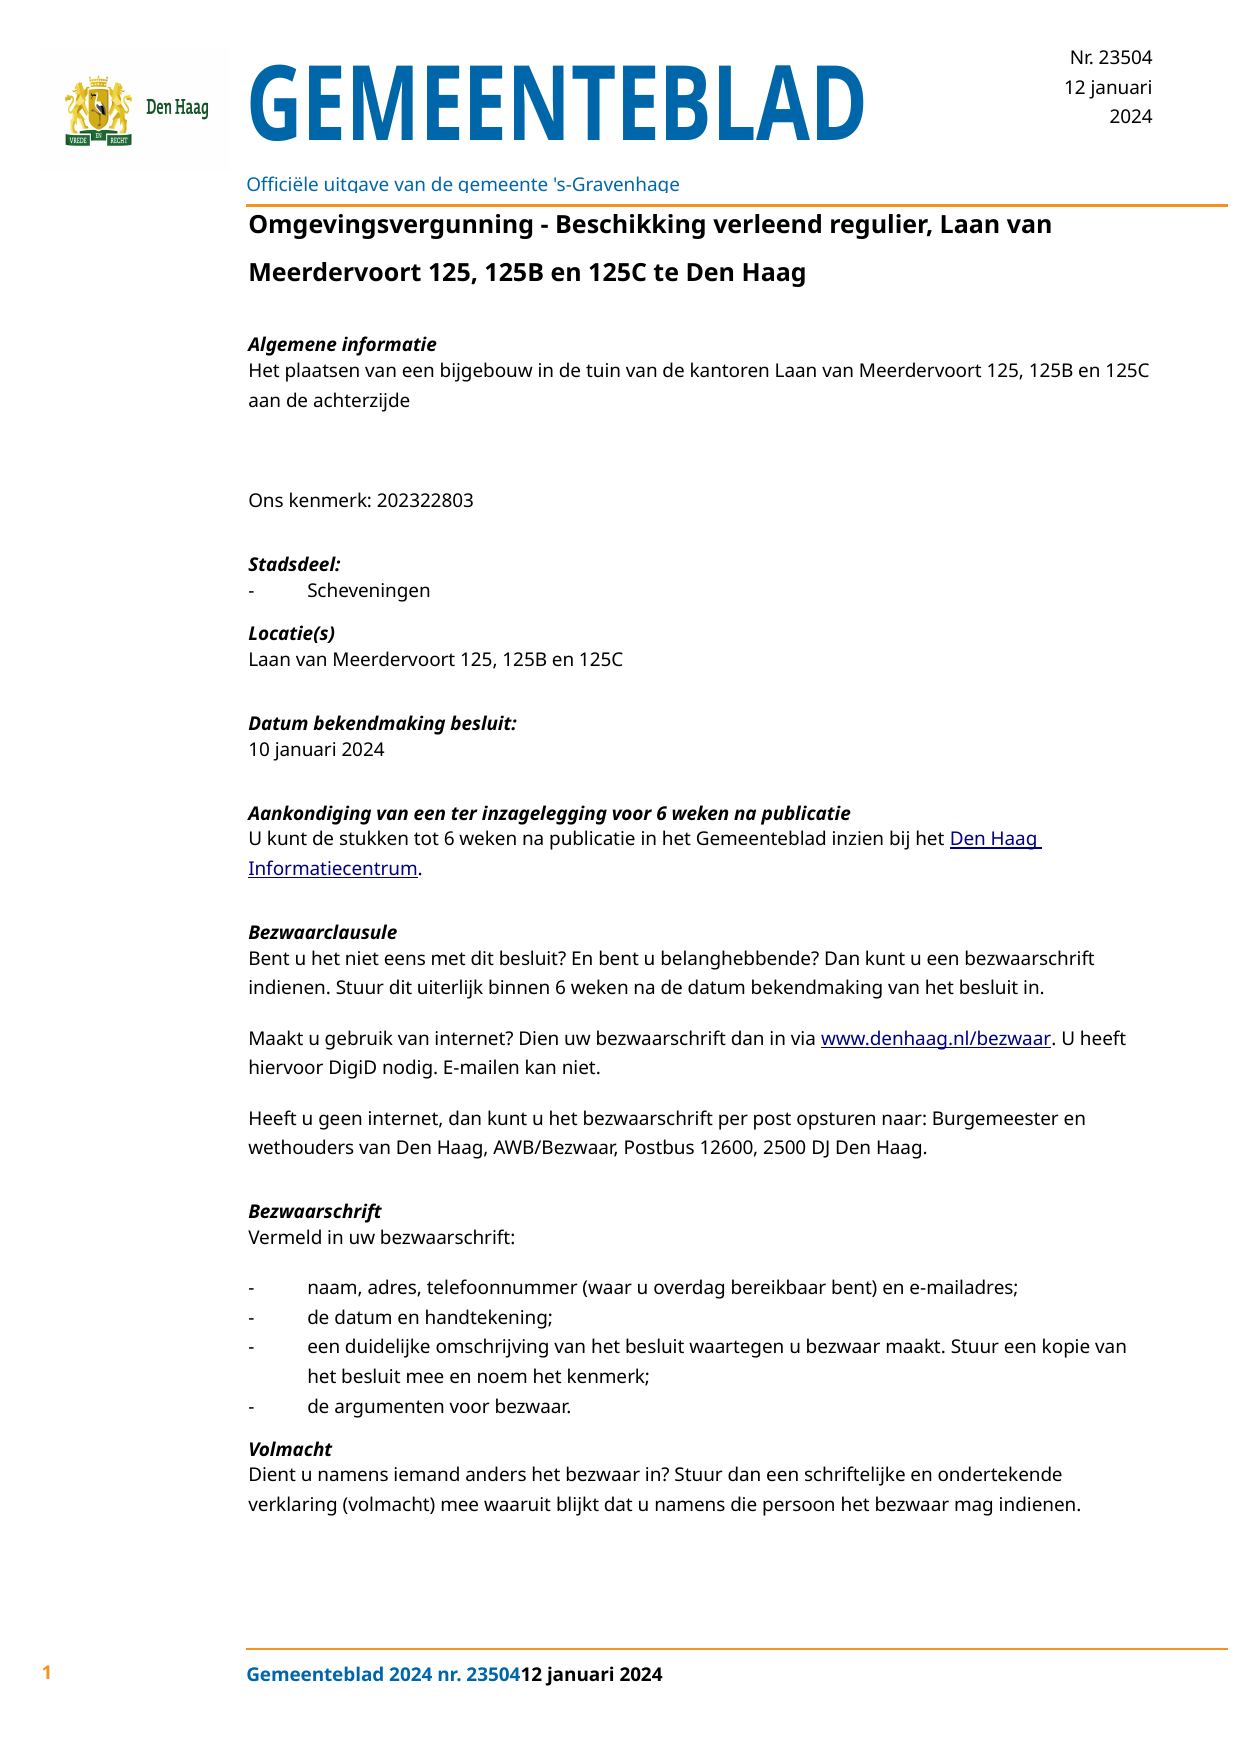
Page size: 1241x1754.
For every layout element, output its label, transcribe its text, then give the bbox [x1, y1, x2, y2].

text Locatie(s) [248, 620, 1152, 646]
text U kunt de stukken tot 6 weken na publicatie in het Gemeenteblad inzien bij het Den Haag Informatiecentrum. [248, 826, 1152, 881]
text Omgevingsvergunning - Beschikking verleend regulier, Laan van Meerdervoort 125, 125B en 125C te Den Haag [248, 207, 1152, 288]
text Stadsdeel: [248, 552, 1152, 577]
list de datum en handtekening; [248, 1304, 1152, 1330]
text Vermeld in uw bezwaarschrift: [248, 1224, 1152, 1250]
text Laan van Meerdervoort 125, 125B en 125C [248, 646, 1152, 672]
text Heeft u geen internet, dan kunt u het bezwaarschrift per post opsturen naar: Burgemeester en wethouders van Den Haag, AWB/Bezwaar, Postbus 12600, 2500 DJ Den Haag. [248, 1105, 1152, 1160]
text Bent u het niet eens met dit besluit? En bent u belanghebbende? Dan kunt u een bezwaarschrift indienen. Stuur dit uiterlijk binnen 6 weken na de datum bekendmaking van het besluit in. [248, 945, 1152, 1000]
picture [41, 47, 231, 172]
list de argumenten voor bezwaar. [248, 1393, 1152, 1418]
text Dient u namens iemand anders het bezwaar in? Stuur dan een schriftelijke en ondertekende verklaring (volmacht) mee waaruit blijkt dat u namens die persoon het bezwaar mag indienen. [248, 1462, 1152, 1517]
text Datum bekendmaking besluit: [248, 710, 1152, 736]
list een duidelijke omschrijving van het besluit waartegen u bezwaar maakt. Stuur een kopie van het besluit mee en noem het kenmerk; [248, 1334, 1152, 1389]
list Scheveningen [248, 577, 1152, 603]
text Volmacht [248, 1436, 1152, 1462]
list naam, adres, telefoonnummer (waar u overdag bereikbaar bent) en e-mailadres; [248, 1274, 1152, 1300]
text Bezwaarclausule [248, 919, 1152, 945]
text Bezwaarschrift [248, 1198, 1152, 1224]
text Algemene informatie [248, 331, 1152, 357]
text Ons kenmerk: 202322803 [248, 488, 1152, 513]
text Maakt u gebruik van internet? Dien uw bezwaarschrift dan in via www.denhaag.nl/bezwaar. U heeft hiervoor DigiD nodig. E-mailen kan niet. [248, 1025, 1152, 1080]
text Aankondiging van een ter inzagelegging voor 6 weken na publicatie [248, 800, 1152, 826]
text 10 januari 2024 [248, 736, 1152, 762]
text Het plaatsen van een bijgebouw in de tuin van de kantoren Laan van Meerdervoort 125, 125B en 125C aan de achterzijde [248, 357, 1152, 412]
